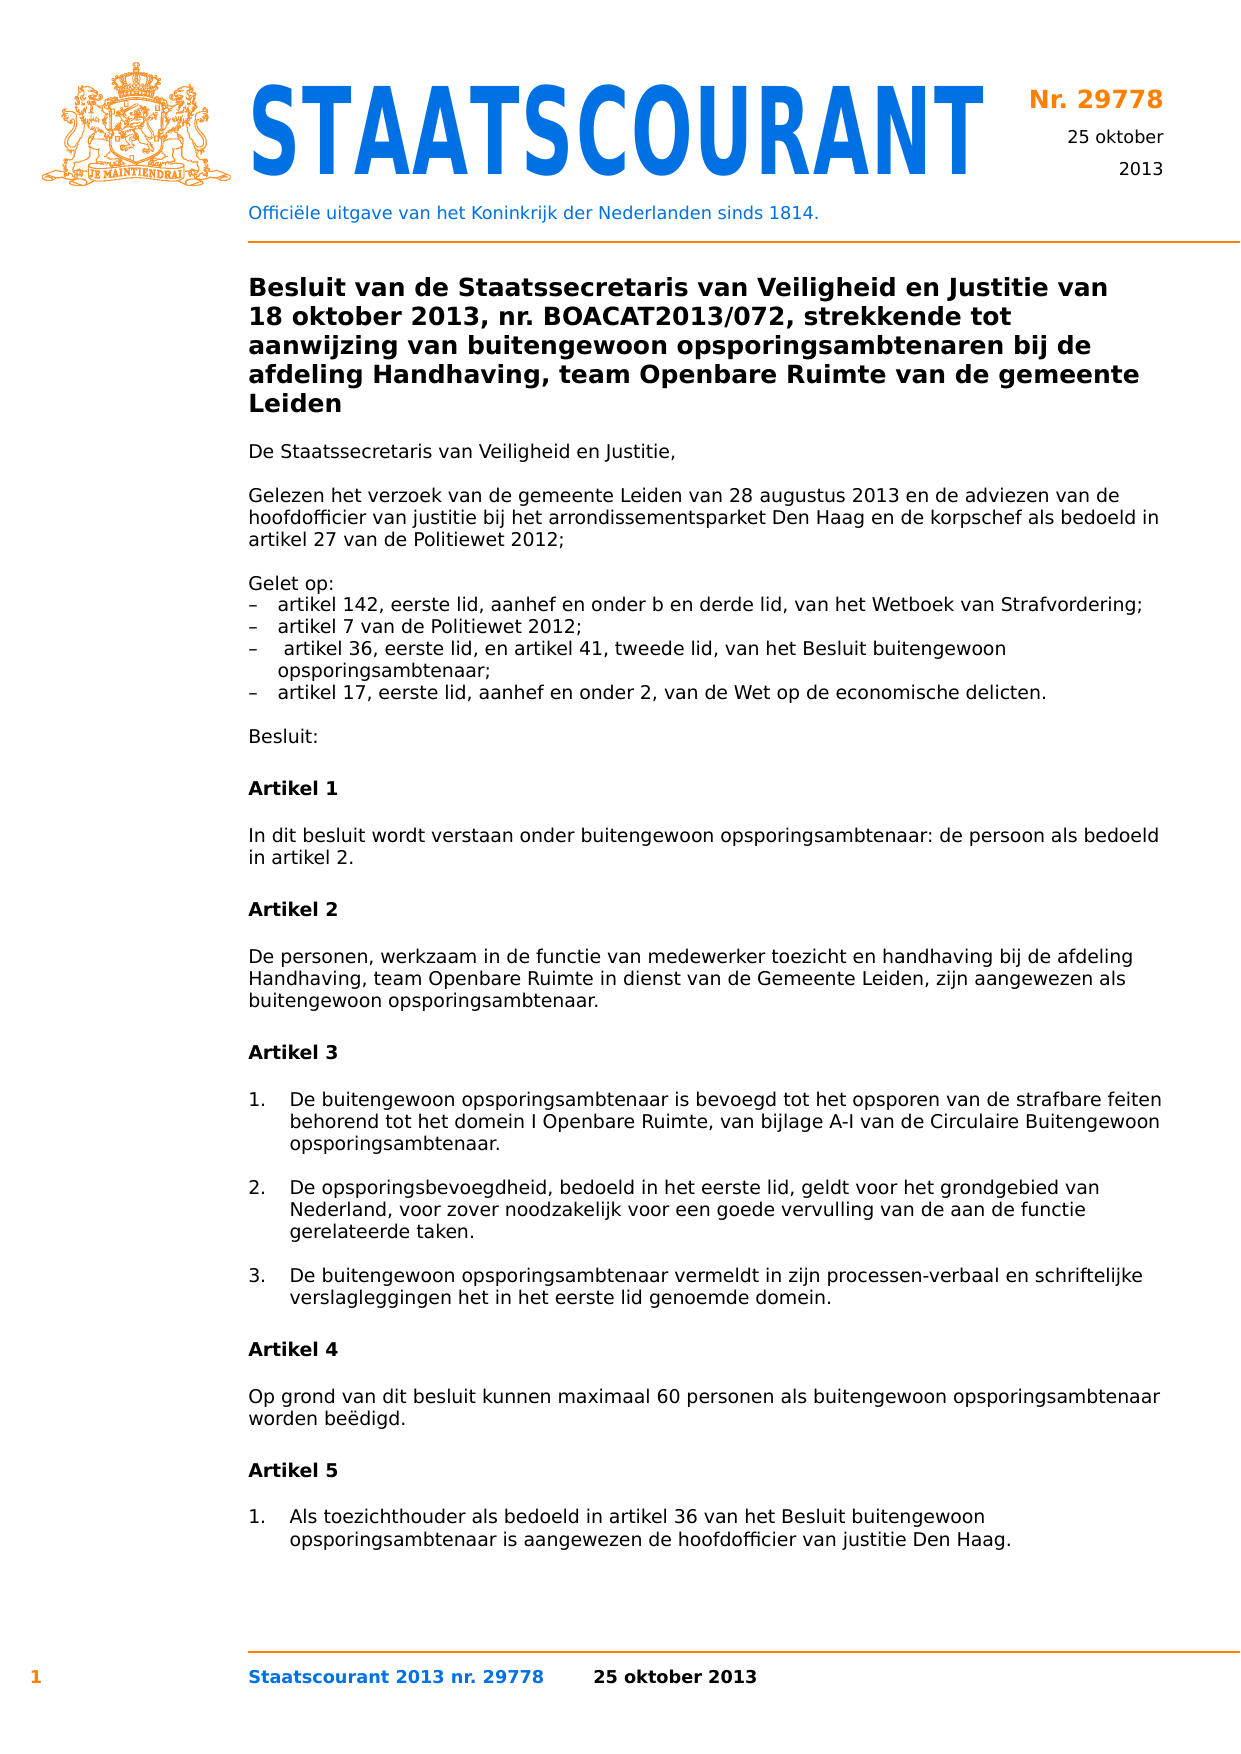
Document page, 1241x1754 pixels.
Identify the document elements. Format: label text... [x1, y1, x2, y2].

text – artikel 7 van de Politiewet 2012; [248, 616, 1163, 638]
text De Staatssecretaris van Veiligheid en Justitie, [248, 441, 1163, 463]
text Op grond van dit besluit kunnen maximaal 60 personen als buitengewoon opsporingsambtenaar worden beëdigd. [248, 1386, 1163, 1429]
picture [41, 62, 231, 186]
text Gelezen het verzoek van de gemeente Leiden van 28 augustus 2013 en de adviezen van de hoofdofficier van justitie bij het arrondissementsparket Den Haag en de korpschef als bedoeld in artikel 27 van de Politiewet 2012; [248, 484, 1163, 551]
table_header STAATSCOURANT [248, 62, 998, 203]
table_cell 2013 [998, 153, 1240, 203]
subtitle Artikel 3 [248, 1042, 1163, 1064]
text – artikel 142, eerste lid, aanhef en onder b en derde lid, van het Wetboek van Strafvordering; [248, 594, 1163, 616]
subtitle Besluit van de Staatssecretaris van Veiligheid en Justitie van 18 oktober 2013, nr. BOACAT2013/072, strekkende tot aanwijzing van buitengewoon opsporingsambtenaren bij de afdeling Handhaving, team Openbare Ruimte van de gemeente Leiden [248, 273, 1163, 419]
table_header [25, 62, 248, 241]
text De personen, werkzaam in de functie van medewerker toezicht en handhaving bij de afdeling Handhaving, team Openbare Ruimte in dienst van de Gemeente Leiden, zijn aangewezen als buitengewoon opsporingsambtenaar. [248, 946, 1163, 1012]
text In dit besluit wordt verstaan onder buitengewoon opsporingsambtenaar: de persoon als bedoeld in artikel 2. [248, 825, 1163, 869]
table_header Nr. 29778 [998, 62, 1240, 121]
text 2. De opsporingsbevoegdheid, bedoeld in het eerste lid, geldt voor het grondgebied van Nederland, voor zover noodzakelijk voor een goede vervulling van de aan de functie gerelateerde taken. [248, 1177, 1163, 1243]
subtitle Artikel 4 [248, 1338, 1163, 1361]
subtitle Artikel 5 [248, 1459, 1163, 1481]
text 1. Als toezichthouder als bedoeld in artikel 36 van het Besluit buitengewoon opsporingsambtenaar is aangewezen de hoofdofficier van justitie Den Haag. [248, 1506, 1163, 1550]
text – artikel 17, eerste lid, aanhef en onder 2, van de Wet op de economische delicten. [248, 682, 1163, 704]
text 3. De buitengewoon opsporingsambtenaar vermeldt in zijn processen-verbaal en schriftelijke verslagleggingen het in het eerste lid genoemde domein. [248, 1264, 1163, 1308]
text Besluit: [248, 726, 1163, 748]
table_cell 25 oktober [998, 121, 1240, 153]
text 1. De buitengewoon opsporingsambtenaar is bevoegd tot het opsporen van de strafbare feiten behorend tot het domein I Openbare Ruimte, van bijlage A-I van de Circulaire Buitengewoon opsporingsambtenaar. [248, 1089, 1163, 1155]
text – artikel 36, eerste lid, en artikel 41, tweede lid, van het Besluit buitengewoon opsporingsambtenaar; [248, 638, 1163, 682]
subtitle Artikel 2 [248, 899, 1163, 921]
subtitle Artikel 1 [248, 778, 1163, 800]
text Gelet op: [248, 572, 1163, 594]
table_cell Officiële uitgave van het Koninkrijk der Nederlanden sinds 1814. [248, 203, 1240, 241]
